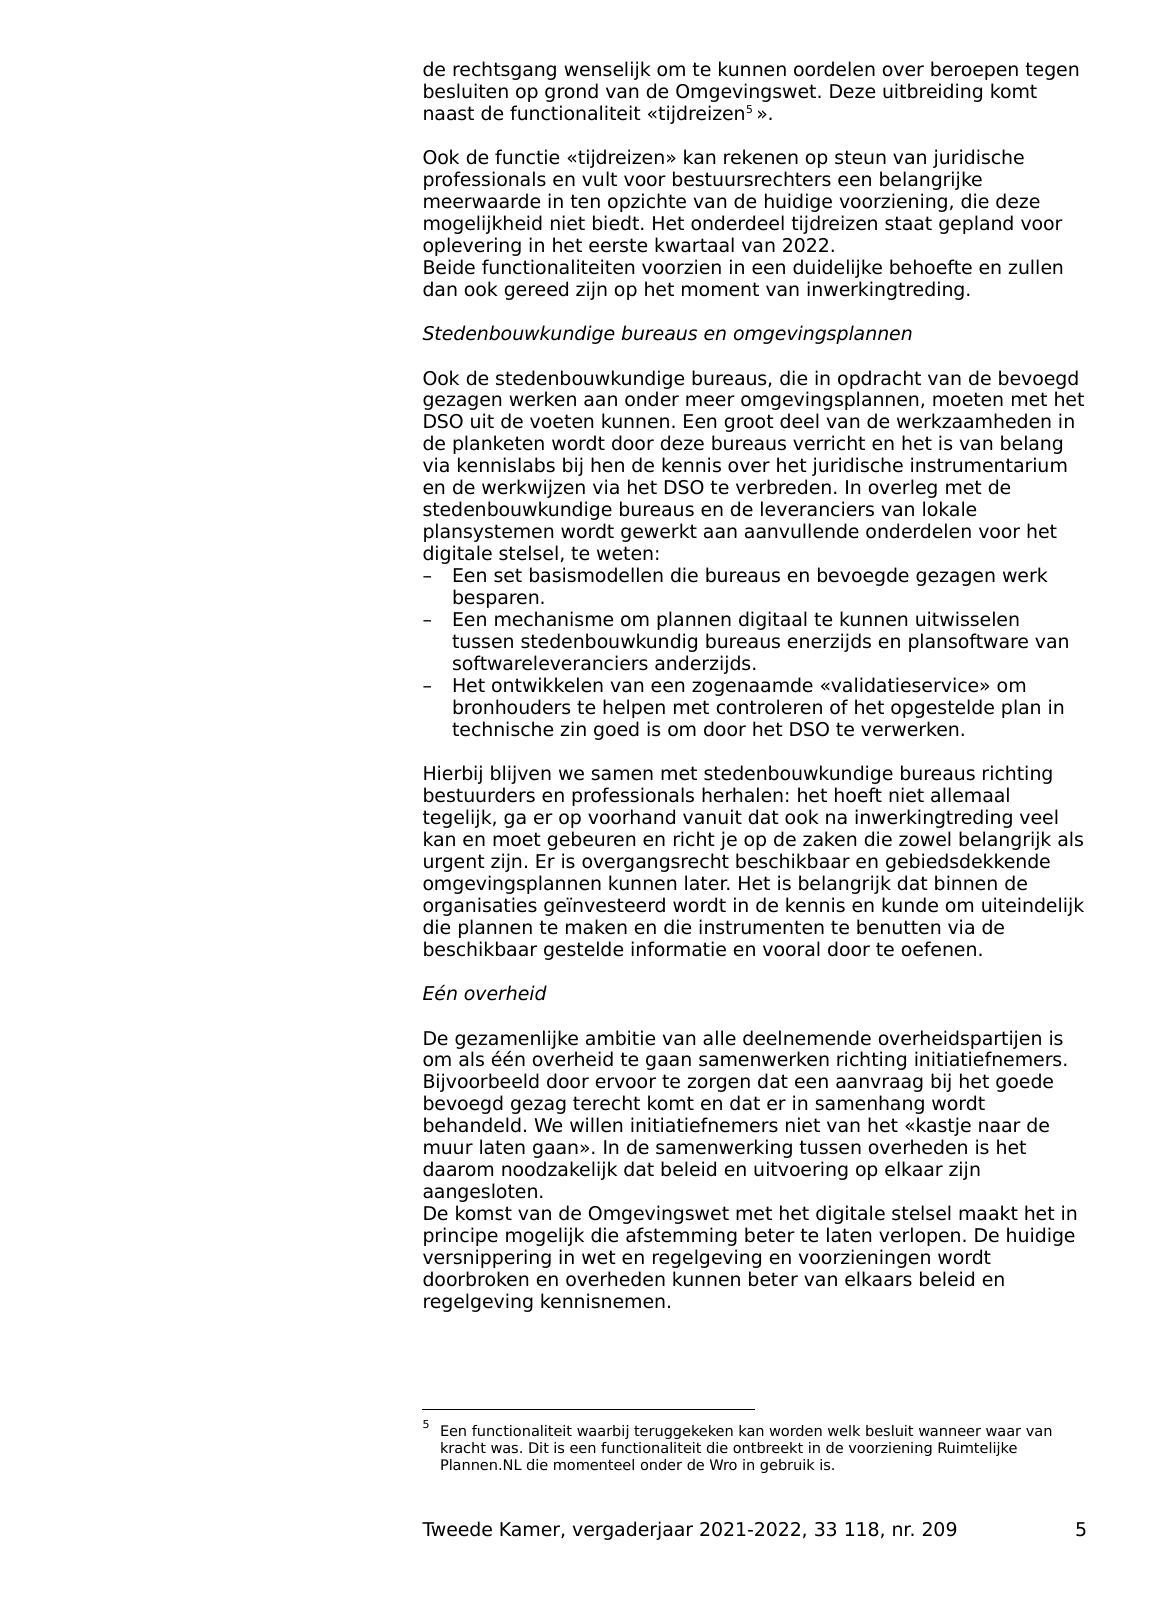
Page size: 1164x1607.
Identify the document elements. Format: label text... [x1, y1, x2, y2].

text Ook de stedenbouwkundige bureaus, die in opdracht van de bevoegd gezagen werken aan onder meer omgevingsplannen, moeten met het DSO uit de voeten kunnen. Een groot deel van de werkzaamheden in de planketen wordt door deze bureaus verricht en het is van belang via kennislabs bij hen de kennis over het juridische instrumentarium en de werkwijzen via het DSO te verbreden. In overleg met de stedenbouwkundige bureaus en de leveranciers van lokale plansystemen wordt gewerkt aan aanvullende onderdelen voor het digitale stelsel, te weten: [422, 367, 1087, 565]
text Hierbij blijven we samen met stedenbouwkundige bureaus richting bestuurders en professionals herhalen: het hoeft niet allemaal tegelijk, ga er op voorhand vanuit dat ook na inwerkingtreding veel kan en moet gebeuren en richt je op de zaken die zowel belangrijk als urgent zijn. Er is overgangsrecht beschikbaar en gebiedsdekkende omgevingsplannen kunnen later. Het is belangrijk dat binnen de organisaties geïnvesteerd wordt in de kennis en kunde om uiteindelijk die plannen te maken en die instrumenten te benutten via de beschikbaar gestelde informatie en vooral door te oefenen. [422, 763, 1087, 961]
text De gezamenlijke ambitie van alle deelnemende overheidspartijen is om als één overheid te gaan samenwerken richting initiatiefnemers. Bijvoorbeeld door ervoor te zorgen dat een aanvraag bij het goede bevoegd gezag terecht komt en dat er in samenhang wordt behandeld. We willen initiatiefnemers niet van het «kastje naar de muur laten gaan». In de samenwerking tussen overheden is het daarom noodzakelijk dat beleid en uitvoering op elkaar zijn aangesloten. [422, 1027, 1087, 1203]
text – Het ontwikkelen van een zogenaamde «validatieservice» om bronhouders te helpen met controleren of het opgestelde plan in technische zin goed is om door het DSO te verwerken. [422, 675, 1087, 741]
text Ook de functie «tijdreizen» kan rekenen op steun van juridische professionals en vult voor bestuursrechters een belangrijke meerwaarde in ten opzichte van de huidige voorziening, die deze mogelijkheid niet biedt. Het onderdeel tijdreizen staat gepland voor oplevering in het eerste kwartaal van 2022. [422, 147, 1087, 257]
text De komst van de Omgevingswet met het digitale stelsel maakt het in principe mogelijk die afstemming beter te laten verlopen. De huidige versnippering in wet en regelgeving en voorzieningen wordt doorbroken en overheden kunnen beter van elkaars beleid en regelgeving kennisnemen. [422, 1203, 1087, 1313]
text – Een mechanisme om plannen digitaal te kunnen uitwisselen tussen stedenbouwkundig bureaus enerzijds en plansoftware van softwareleveranciers anderzijds. [422, 609, 1087, 675]
text de rechtsgang wenselijk om te kunnen oordelen over beroepen tegen besluiten op grond van de Omgevingswet. Deze uitbreiding komt naast de functionaliteit «tijdreizen». [422, 59, 1087, 125]
text – Een set basismodellen die bureaus en bevoegde gezagen werk besparen. [422, 565, 1087, 609]
text Beide functionaliteiten voorzien in een duidelijke behoefte en zullen dan ook gereed zijn op het moment van inwerkingtreding. [422, 257, 1087, 301]
subtitle Eén overheid [422, 983, 1087, 1005]
subtitle Stedenbouwkundige bureaus en omgevingsplannen [422, 323, 1087, 345]
text Een functionaliteit waarbij teruggekeken kan worden welk besluit wanneer waar van kracht was. Dit is een functionaliteit die ontbreekt in de voorziening Ruimtelijke Plannen.NL die momenteel onder de Wro in gebruik is. [422, 1418, 1087, 1474]
